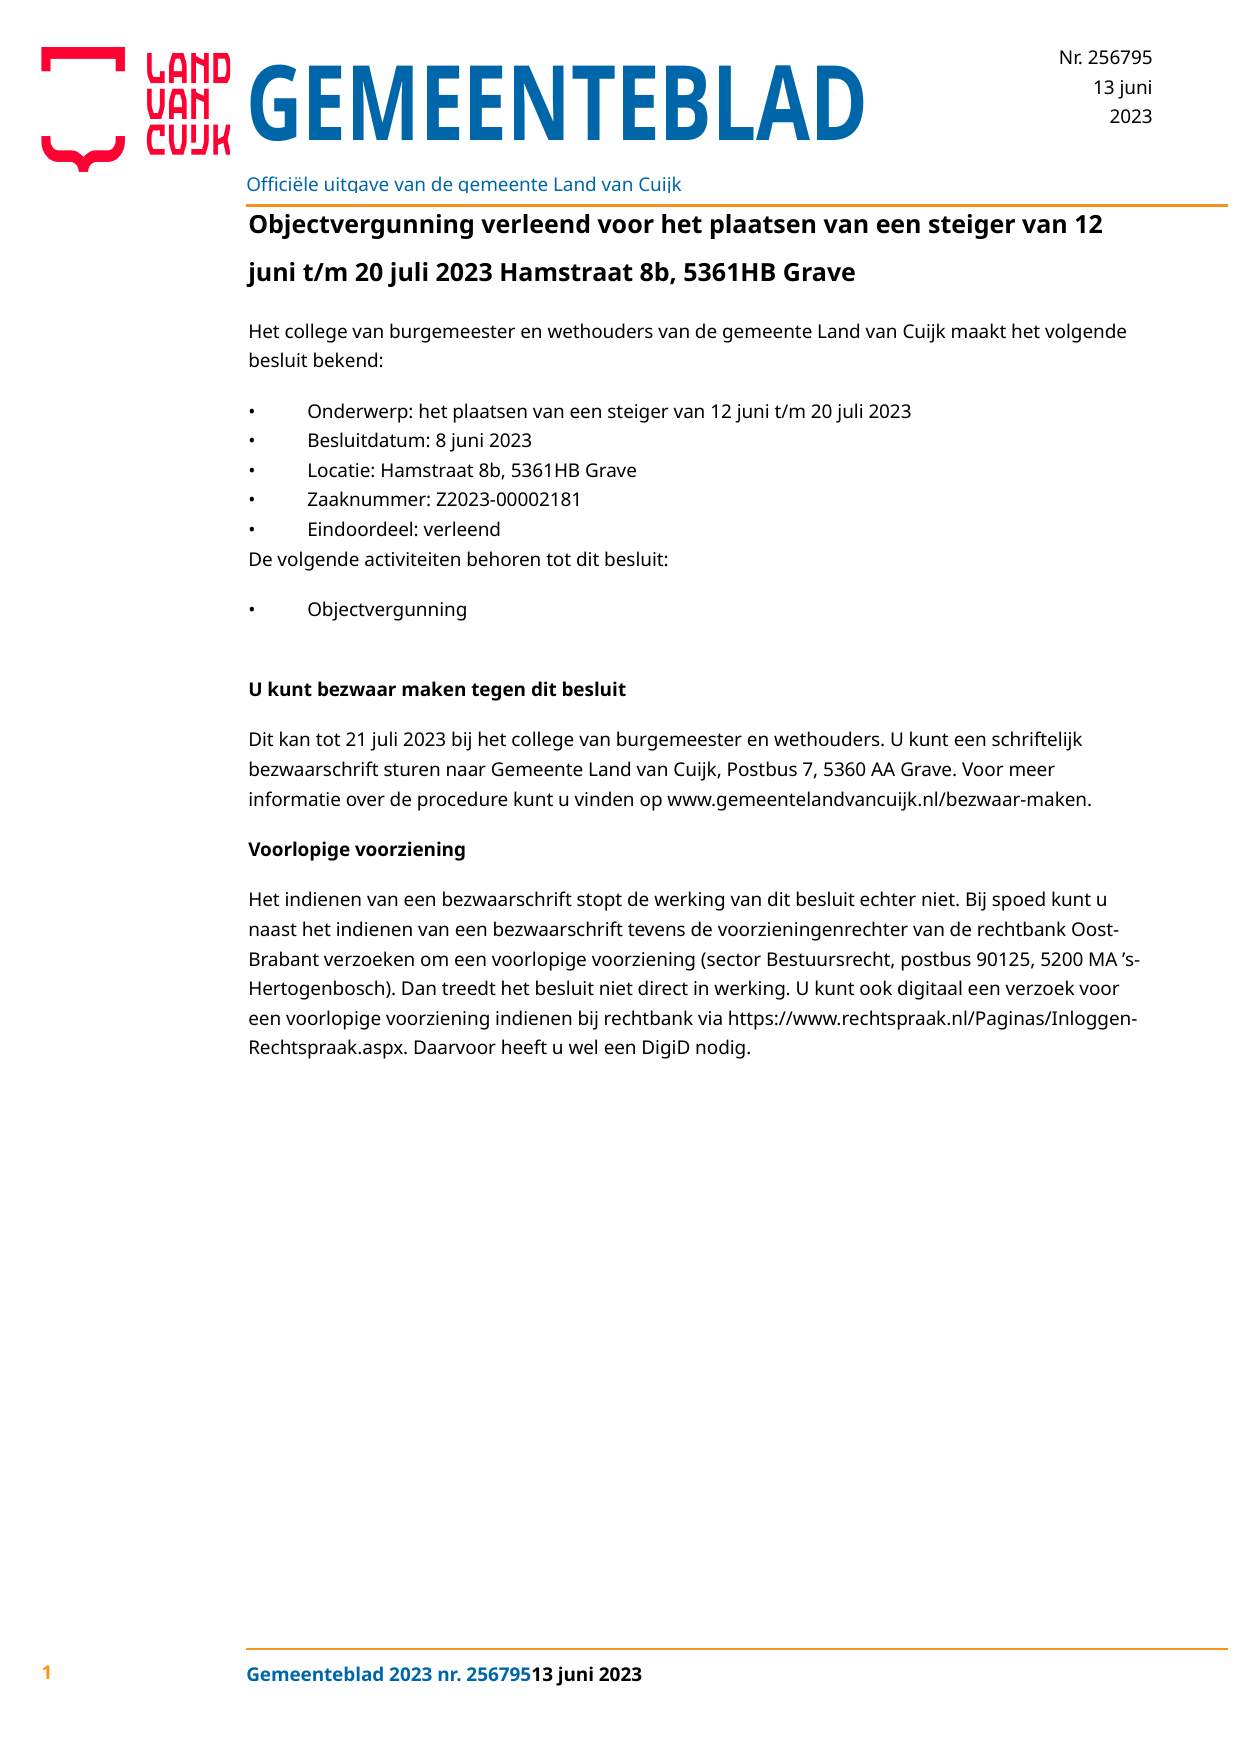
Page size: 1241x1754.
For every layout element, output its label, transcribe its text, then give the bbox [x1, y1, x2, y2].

text De volgende activiteiten behoren tot dit besluit: [248, 546, 1152, 572]
list Onderwerp: het plaatsen van een steiger van 12 juni t/m 20 juli 2023 [248, 398, 1152, 424]
text Objectvergunning verleend voor het plaatsen van een steiger van 12 juni t/m 20 juli 2023 Hamstraat 8b, 5361HB Grave [248, 207, 1152, 288]
list Besluitdatum: 8 juni 2023 [248, 427, 1152, 453]
list Zaaknummer: Z2023-00002181 [248, 487, 1152, 512]
text Dit kan tot 21 juli 2023 bij het college van burgemeester en wethouders. U kunt een schriftelijk bezwaarschrift sturen naar Gemeente Land van Cuijk, Postbus 7, 5360 AA Grave. Voor meer informatie over de procedure kunt u vinden op www.gemeentelandvancuijk.nl/bezwaar-maken. [248, 727, 1152, 812]
picture [41, 47, 231, 172]
text U kunt bezwaar maken tegen dit besluit [248, 676, 1152, 702]
list Objectvergunning [248, 596, 1152, 622]
text Voorlopige voorziening [248, 836, 1152, 862]
list Locatie: Hamstraat 8b, 5361HB Grave [248, 457, 1152, 483]
text Het indienen van een bezwaarschrift stopt de werking van dit besluit echter niet. Bij spoed kunt u naast het indienen van een bezwaarschrift tevens de voorzieningenrechter van de rechtbank Oost-Brabant verzoeken om een voorlopige voorziening (sector Bestuursrecht, postbus 90125, 5200 MA ’s-Hertogenbosch). Dan treedt het besluit niet direct in werking. U kunt ook digitaal een verzoek voor een voorlopige voorziening indienen bij rechtbank via https://www.rechtspraak.nl/Paginas/Inloggen-Rechtspraak.aspx. Daarvoor heeft u wel een DigiD nodig. [248, 887, 1152, 1060]
text Het college van burgemeester en wethouders van de gemeente Land van Cuijk maakt het volgende besluit bekend: [248, 318, 1152, 373]
list Eindoordeel: verleend [248, 516, 1152, 542]
